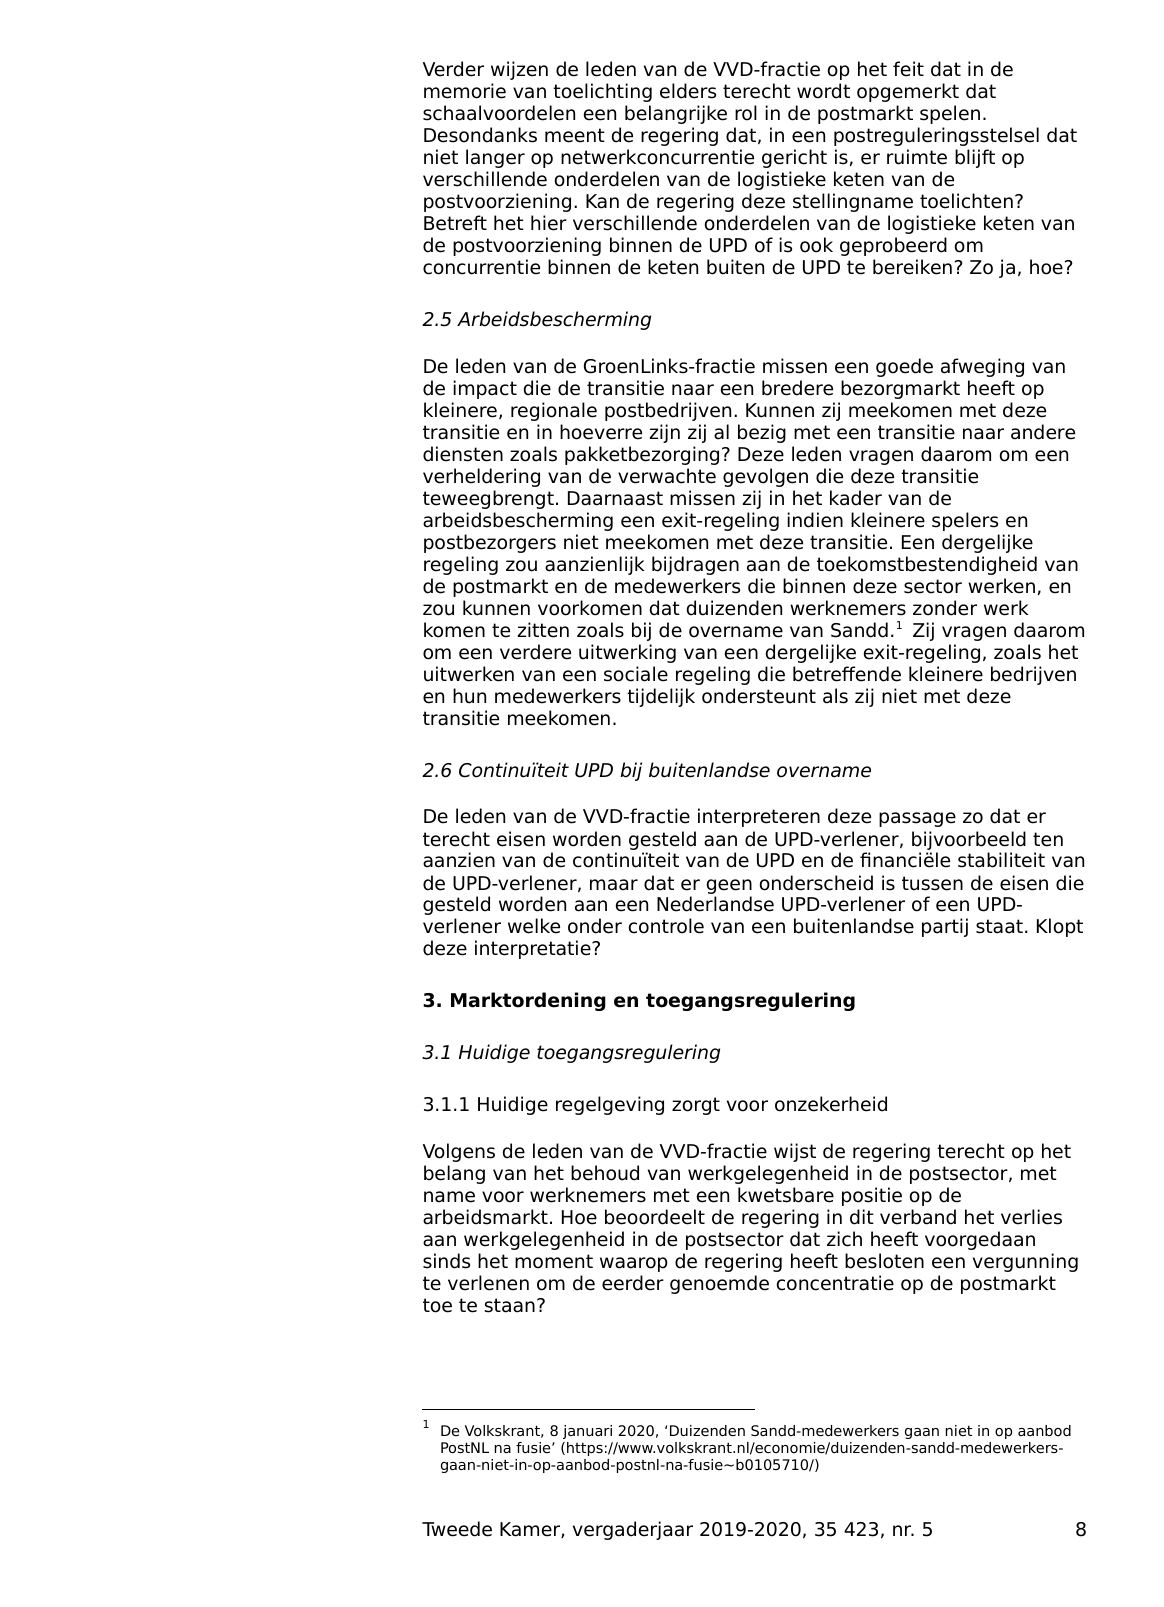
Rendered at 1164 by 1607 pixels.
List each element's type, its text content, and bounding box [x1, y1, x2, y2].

subtitle 2.6 Continuïteit UPD bij buitenlandse overname [422, 759, 1087, 781]
text Volgens de leden van de VVD-fractie wijst de regering terecht op het belang van het behoud van werkgelegenheid in de postsector, met name voor werknemers met een kwetsbare positie op de arbeidsmarkt. Hoe beoordeelt de regering in dit verband het verlies aan werkgelegenheid in de postsector dat zich heeft voorgedaan sinds het moment waarop de regering heeft besloten een vergunning te verlenen om de eerder genoemde concentratie op de postmarkt toe te staan? [422, 1141, 1087, 1317]
subtitle 2.5 Arbeidsbescherming [422, 309, 1087, 331]
text De Volkskrant, 8 januari 2020, ‘Duizenden Sandd-medewerkers gaan niet in op aanbod PostNL na fusie’ (https://www.volkskrant.nl/economie/duizenden-sandd-medewerkers-gaan-niet-in-op-aanbod-postnl-na-fusie~b0105710/) [422, 1418, 1087, 1474]
text De leden van de GroenLinks-fractie missen een goede afweging van de impact die de transitie naar een bredere bezorgmarkt heeft op kleinere, regionale postbedrijven. Kunnen zij meekomen met deze transitie en in hoeverre zijn zij al bezig met een transitie naar andere diensten zoals pakketbezorging? Deze leden vragen daarom om een verheldering van de verwachte gevolgen die deze transitie teweegbrengt. Daarnaast missen zij in het kader van de arbeidsbescherming een exit-regeling indien kleinere spelers en postbezorgers niet meekomen met deze transitie. Een dergelijke regeling zou aanzienlijk bijdragen aan de toekomstbestendigheid van de postmarkt en de medewerkers die binnen deze sector werken, en zou kunnen voorkomen dat duizenden werknemers zonder werk komen te zitten zoals bij de overname van Sandd. Zij vragen daarom om een verdere uitwerking van een dergelijke exit-regeling, zoals het uitwerken van een sociale regeling die betreffende kleinere bedrijven en hun medewerkers tijdelijk ondersteunt als zij niet met deze transitie meekomen. [422, 356, 1087, 729]
text De leden van de VVD-fractie interpreteren deze passage zo dat er terecht eisen worden gesteld aan de UPD-verlener, bijvoorbeeld ten aanzien van de continuïteit van de UPD en de financiële stabiliteit van de UPD-verlener, maar dat er geen onderscheid is tussen de eisen die gesteld worden aan een Nederlandse UPD-verlener of een UPD-verlener welke onder controle van een buitenlandse partij staat. Klopt deze interpretatie? [422, 806, 1087, 960]
text Verder wijzen de leden van de VVD-fractie op het feit dat in de memorie van toelichting elders terecht wordt opgemerkt dat schaalvoordelen een belangrijke rol in de postmarkt spelen. Desondanks meent de regering dat, in een postreguleringsstelsel dat niet langer op netwerkconcurrentie gericht is, er ruimte blijft op verschillende onderdelen van de logistieke keten van de postvoorziening. Kan de regering deze stellingname toelichten? Betreft het hier verschillende onderdelen van de logistieke keten van de postvoorziening binnen de UPD of is ook geprobeerd om concurrentie binnen de keten buiten de UPD te bereiken? Zo ja, hoe? [422, 59, 1087, 279]
subtitle 3.1 Huidige toegangsregulering [422, 1042, 1087, 1064]
subtitle 3.1.1 Huidige regelgeving zorgt voor onzekerheid [422, 1094, 1087, 1116]
subtitle 3. Marktordening en toegangsregulering [422, 990, 1087, 1012]
